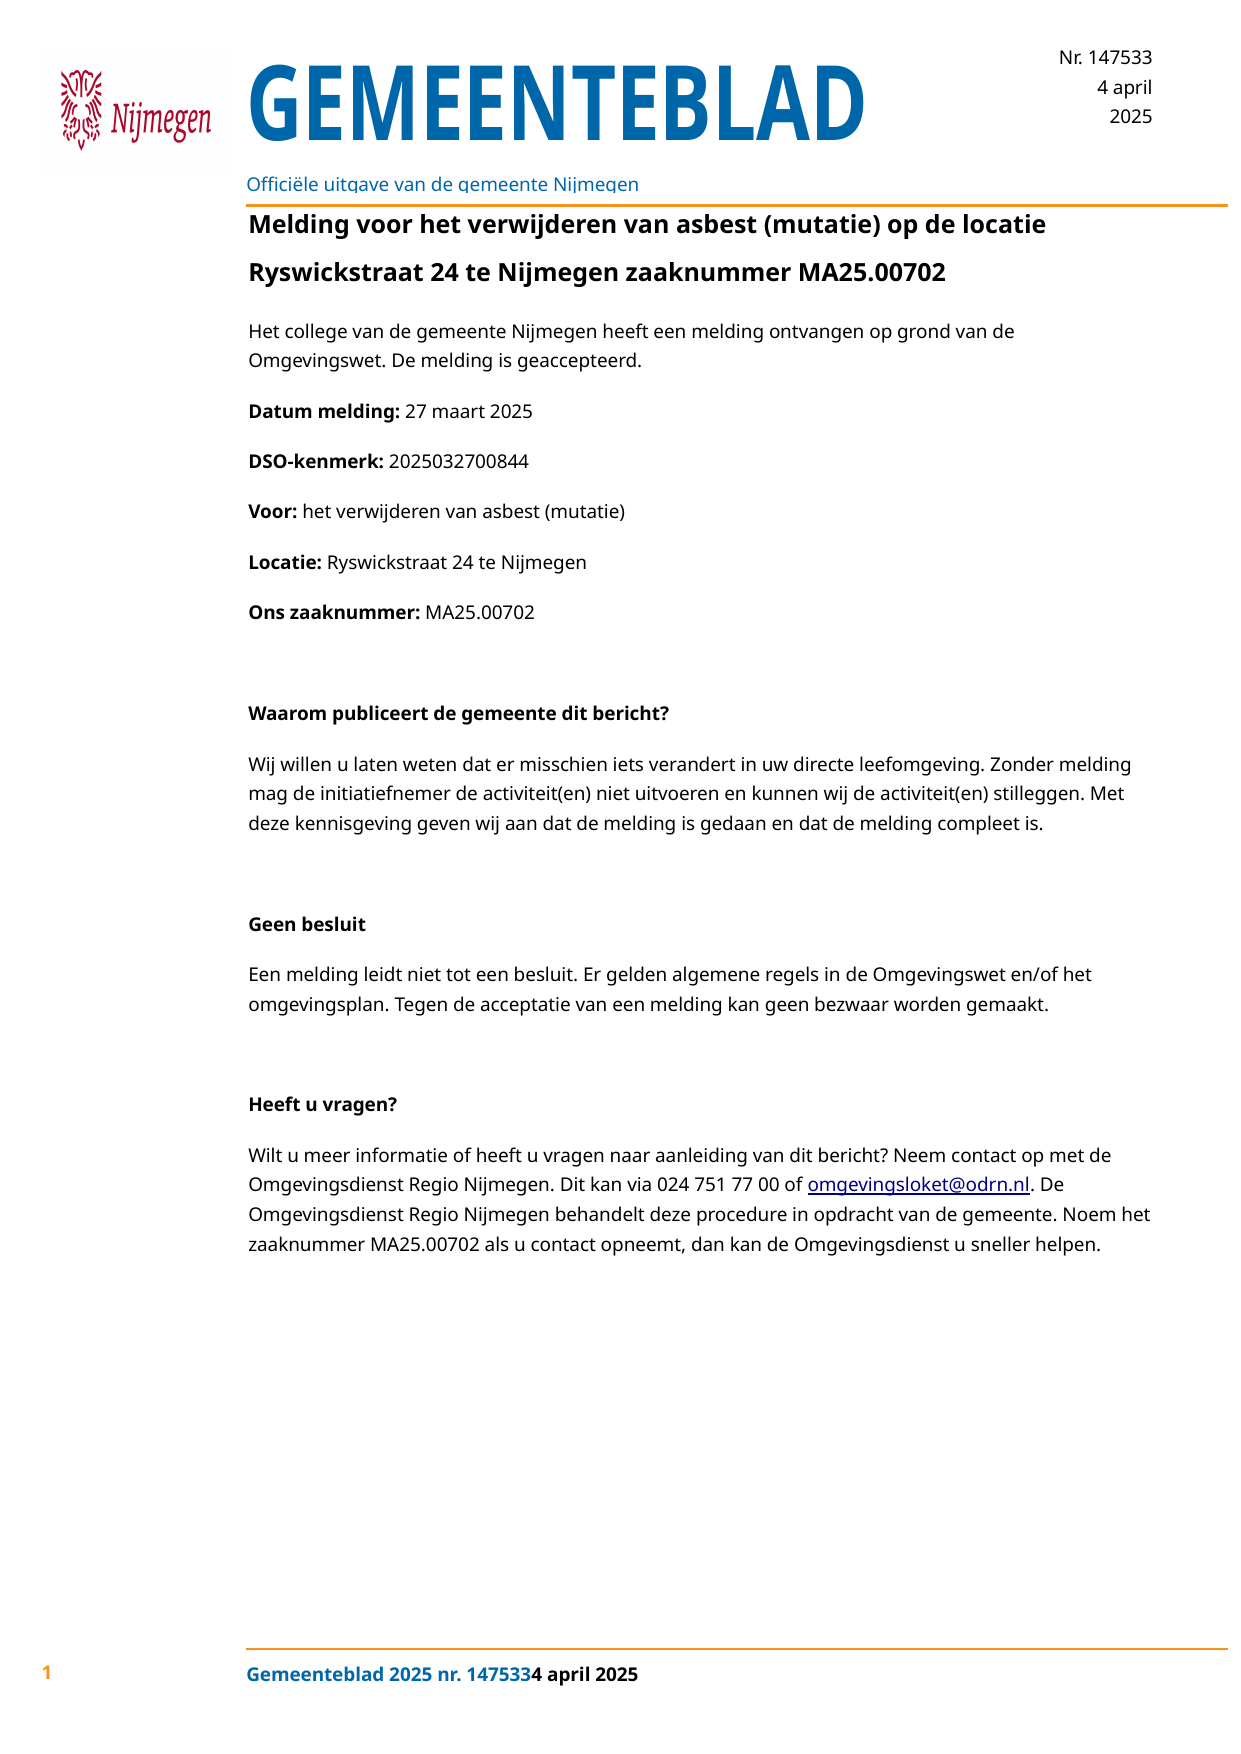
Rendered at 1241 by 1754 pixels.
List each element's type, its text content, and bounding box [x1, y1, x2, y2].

text Wij willen u laten weten dat er misschien iets verandert in uw directe leefomgeving. Zonder melding mag de initiatiefnemer de activiteit(en) niet uitvoeren en kunnen wij de activiteit(en) stilleggen. Met deze kennisgeving geven wij aan dat de melding is gedaan en dat de melding compleet is. [248, 751, 1152, 836]
text Waarom publiceert de gemeente dit bericht? [248, 700, 1152, 726]
picture [41, 47, 231, 172]
text Heeft u vragen? [248, 1092, 1152, 1117]
text Locatie: Ryswickstraat 24 te Nijmegen [248, 549, 1152, 575]
text Een melding leidt niet tot een besluit. Er gelden algemene regels in de Omgevingswet en/of het omgevingsplan. Tegen de acceptatie van een melding kan geen bezwaar worden gemaakt. [248, 961, 1152, 1017]
text Voor: het verwijderen van asbest (mutatie) [248, 499, 1152, 524]
text DSO-kenmerk: 2025032700844 [248, 448, 1152, 474]
text Wilt u meer informatie of heeft u vragen naar aanleiding van dit bericht? Neem contact op met de Omgevingsdienst Regio Nijmegen. Dit kan via 024 751 77 00 of omgevingsloket@odrn.nl. De Omgevingsdienst Regio Nijmegen behandelt deze procedure in opdracht van de gemeente. Noem het zaaknummer MA25.00702 als u contact opneemt, dan kan de Omgevingsdienst u sneller helpen. [248, 1142, 1152, 1257]
text Datum melding: 27 maart 2025 [248, 398, 1152, 424]
text Ons zaaknummer: MA25.00702 [248, 599, 1152, 625]
text Het college van de gemeente Nijmegen heeft een melding ontvangen op grond van de Omgevingswet. De melding is geaccepteerd. [248, 318, 1152, 373]
text Geen besluit [248, 911, 1152, 937]
text Melding voor het verwijderen van asbest (mutatie) op de locatie Ryswickstraat 24 te Nijmegen zaaknummer MA25.00702 [248, 207, 1152, 288]
